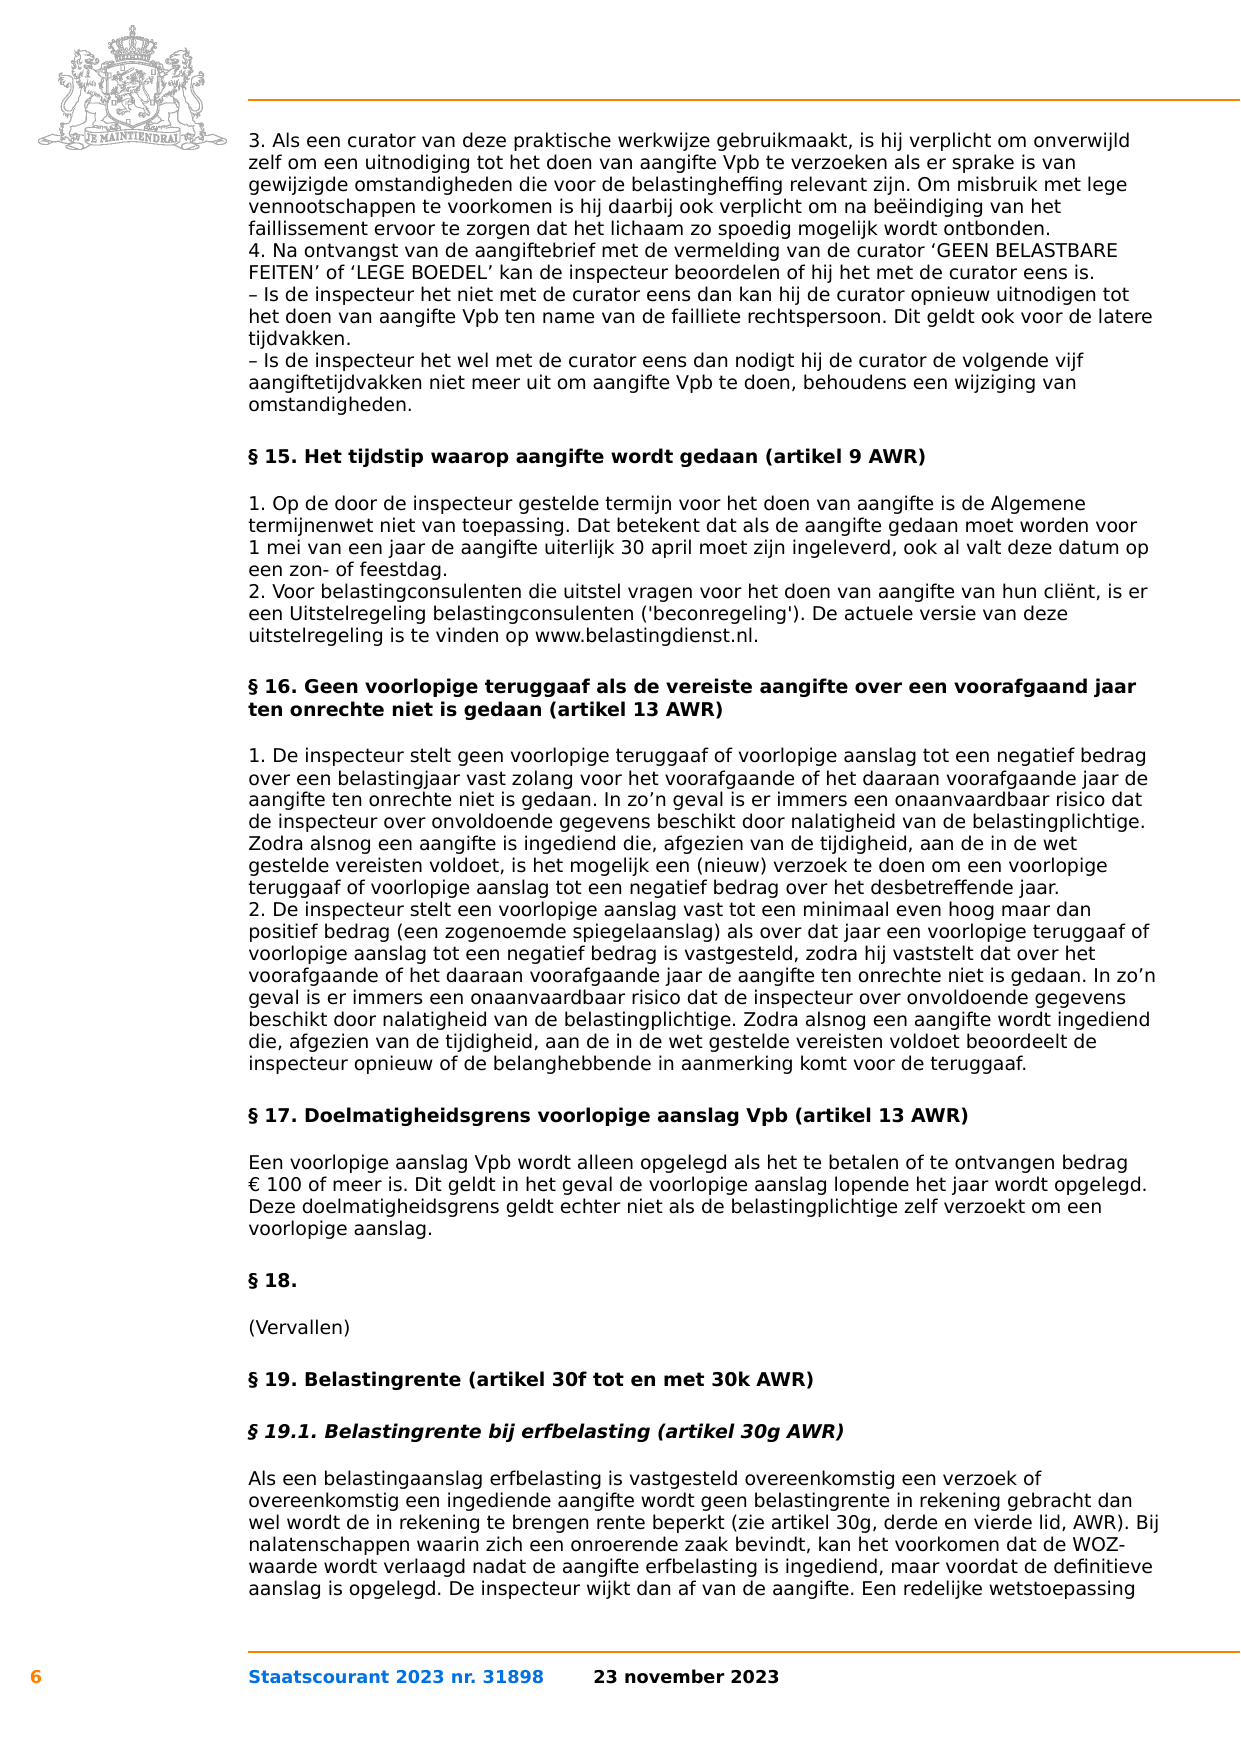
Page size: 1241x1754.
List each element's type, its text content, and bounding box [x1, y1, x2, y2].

picture [38, 25, 227, 150]
text 2. Voor belastingconsulenten die uitstel vragen voor het doen van aangifte van hun cliënt, is er een Uitstelregeling belastingconsulenten ('beconregeling'). De actuele versie van deze uitstelregeling is te vinden op www.belastingdienst.nl. [248, 581, 1163, 646]
text – Is de inspecteur het niet met de curator eens dan kan hij de curator opnieuw uitnodigen tot het doen van aangifte Vpb ten name van de failliete rechtspersoon. Dit geldt ook voor de latere tijdvakken. [248, 284, 1163, 350]
subtitle § 18. [248, 1270, 1163, 1292]
text 2. De inspecteur stelt een voorlopige aanslag vast tot een minimaal even hoog maar dan positief bedrag (een zogenoemde spiegelaanslag) als over dat jaar een voorlopige teruggaaf of voorlopige aanslag tot een negatief bedrag is vastgesteld, zodra hij vaststelt dat over het voorafgaande of het daaraan voorafgaande jaar de aangifte ten onrechte niet is gedaan. In zo’n geval is er immers een onaanvaardbaar risico dat de inspecteur over onvoldoende gegevens beschikt door nalatigheid van de belastingplichtige. Zodra alsnog een aangifte wordt ingediend die, afgezien van de tijdigheid, aan de in de wet gestelde vereisten voldoet beoordeelt de inspecteur opnieuw of de belanghebbende in aanmerking komt voor de teruggaaf. [248, 899, 1163, 1075]
subtitle § 15. Het tijdstip waarop aangifte wordt gedaan (artikel 9 AWR) [248, 446, 1163, 468]
text 3. Als een curator van deze praktische werkwijze gebruikmaakt, is hij verplicht om onverwijld zelf om een uitnodiging tot het doen van aangifte Vpb te verzoeken als er sprake is van gewijzigde omstandigheden die voor de belastingheffing relevant zijn. Om misbruik met lege vennootschappen te voorkomen is hij daarbij ook verplicht om na beëindiging van het faillissement ervoor te zorgen dat het lichaam zo spoedig mogelijk wordt ontbonden. [248, 130, 1163, 240]
text 4. Na ontvangst van de aangiftebrief met de vermelding van de curator ‘GEEN BELASTBARE FEITEN’ of ‘LEGE BOEDEL’ kan de inspecteur beoordelen of hij het met de curator eens is. [248, 240, 1163, 284]
subtitle § 17. Doelmatigheidsgrens voorlopige aanslag Vpb (artikel 13 AWR) [248, 1105, 1163, 1127]
subtitle § 19.1. Belastingrente bij erfbelasting (artikel 30g AWR) [248, 1421, 1163, 1443]
subtitle § 16. Geen voorlopige teruggaaf als de vereiste aangifte over een voorafgaand jaar ten onrechte niet is gedaan (artikel 13 AWR) [248, 676, 1163, 720]
text 1. De inspecteur stelt geen voorlopige teruggaaf of voorlopige aanslag tot een negatief bedrag over een belastingjaar vast zolang voor het voorafgaande of het daaraan voorafgaande jaar de aangifte ten onrechte niet is gedaan. In zo’n geval is er immers een onaanvaardbaar risico dat de inspecteur over onvoldoende gegevens beschikt door nalatigheid van de belastingplichtige. Zodra alsnog een aangifte is ingediend die, afgezien van de tijdigheid, aan de in de wet gestelde vereisten voldoet, is het mogelijk een (nieuw) verzoek te doen om een voorlopige teruggaaf of voorlopige aanslag tot een negatief bedrag over het desbetreffende jaar. [248, 745, 1163, 899]
text 1. Op de door de inspecteur gestelde termijn voor het doen van aangifte is de Algemene termijnenwet niet van toepassing. Dat betekent dat als de aangifte gedaan moet worden voor 1 mei van een jaar de aangifte uiterlijk 30 april moet zijn ingeleverd, ook al valt deze datum op een zon- of feestdag. [248, 493, 1163, 581]
text – Is de inspecteur het wel met de curator eens dan nodigt hij de curator de volgende vijf aangiftetijdvakken niet meer uit om aangifte Vpb te doen, behoudens een wijziging van omstandigheden. [248, 350, 1163, 416]
subtitle § 19. Belastingrente (artikel 30f tot en met 30k AWR) [248, 1369, 1163, 1391]
text Als een belastingaanslag erfbelasting is vastgesteld overeenkomstig een verzoek of overeenkomstig een ingediende aangifte wordt geen belastingrente in rekening gebracht dan wel wordt de in rekening te brengen rente beperkt (zie artikel 30g, derde en vierde lid, AWR). Bij nalatenschappen waarin zich een onroerende zaak bevindt, kan het voorkomen dat de WOZ-waarde wordt verlaagd nadat de aangifte erfbelasting is ingediend, maar voordat de definitieve aanslag is opgelegd. De inspecteur wijkt dan af van de aangifte. Een redelijke wetstoepassing [248, 1468, 1163, 1600]
text Een voorlopige aanslag Vpb wordt alleen opgelegd als het te betalen of te ontvangen bedrag € 100 of meer is. Dit geldt in het geval de voorlopige aanslag lopende het jaar wordt opgelegd. Deze doelmatigheidsgrens geldt echter niet als de belastingplichtige zelf verzoekt om een voorlopige aanslag. [248, 1152, 1163, 1240]
text (Vervallen) [248, 1317, 1163, 1339]
